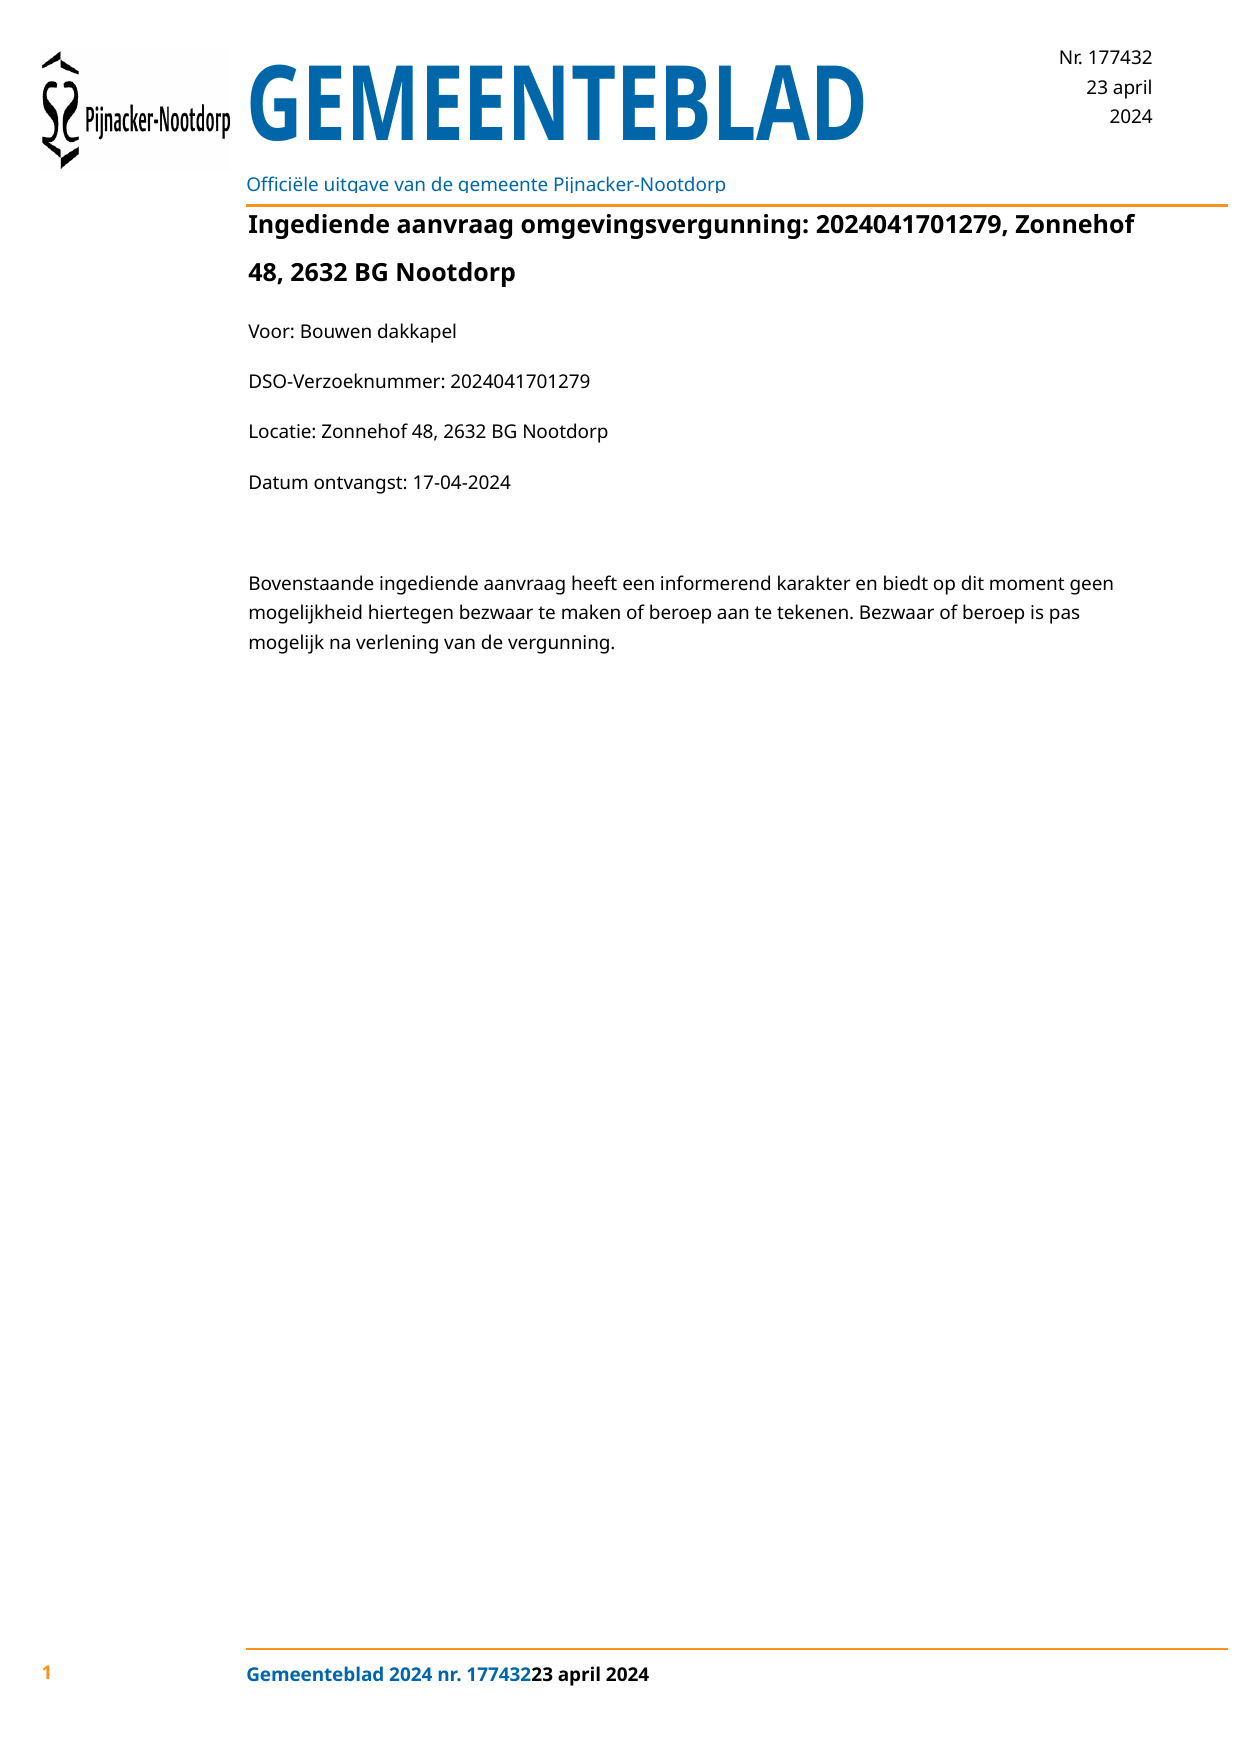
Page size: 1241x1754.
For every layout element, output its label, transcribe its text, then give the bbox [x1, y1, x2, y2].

text Datum ontvangst: 17-04-2024 [248, 469, 1152, 495]
picture [41, 47, 231, 172]
text DSO-Verzoeknummer: 2024041701279 [248, 368, 1152, 394]
text Ingediende aanvraag omgevingsvergunning: 2024041701279, Zonnehof 48, 2632 BG Nootdorp [248, 207, 1152, 288]
text Bovenstaande ingediende aanvraag heeft een informerend karakter en biedt op dit moment geen mogelijkheid hiertegen bezwaar te maken of beroep aan te tekenen. Bezwaar of beroep is pas mogelijk na verlening van de vergunning. [248, 570, 1152, 655]
text Voor: Bouwen dakkapel [248, 318, 1152, 344]
text Locatie: Zonnehof 48, 2632 BG Nootdorp [248, 419, 1152, 444]
